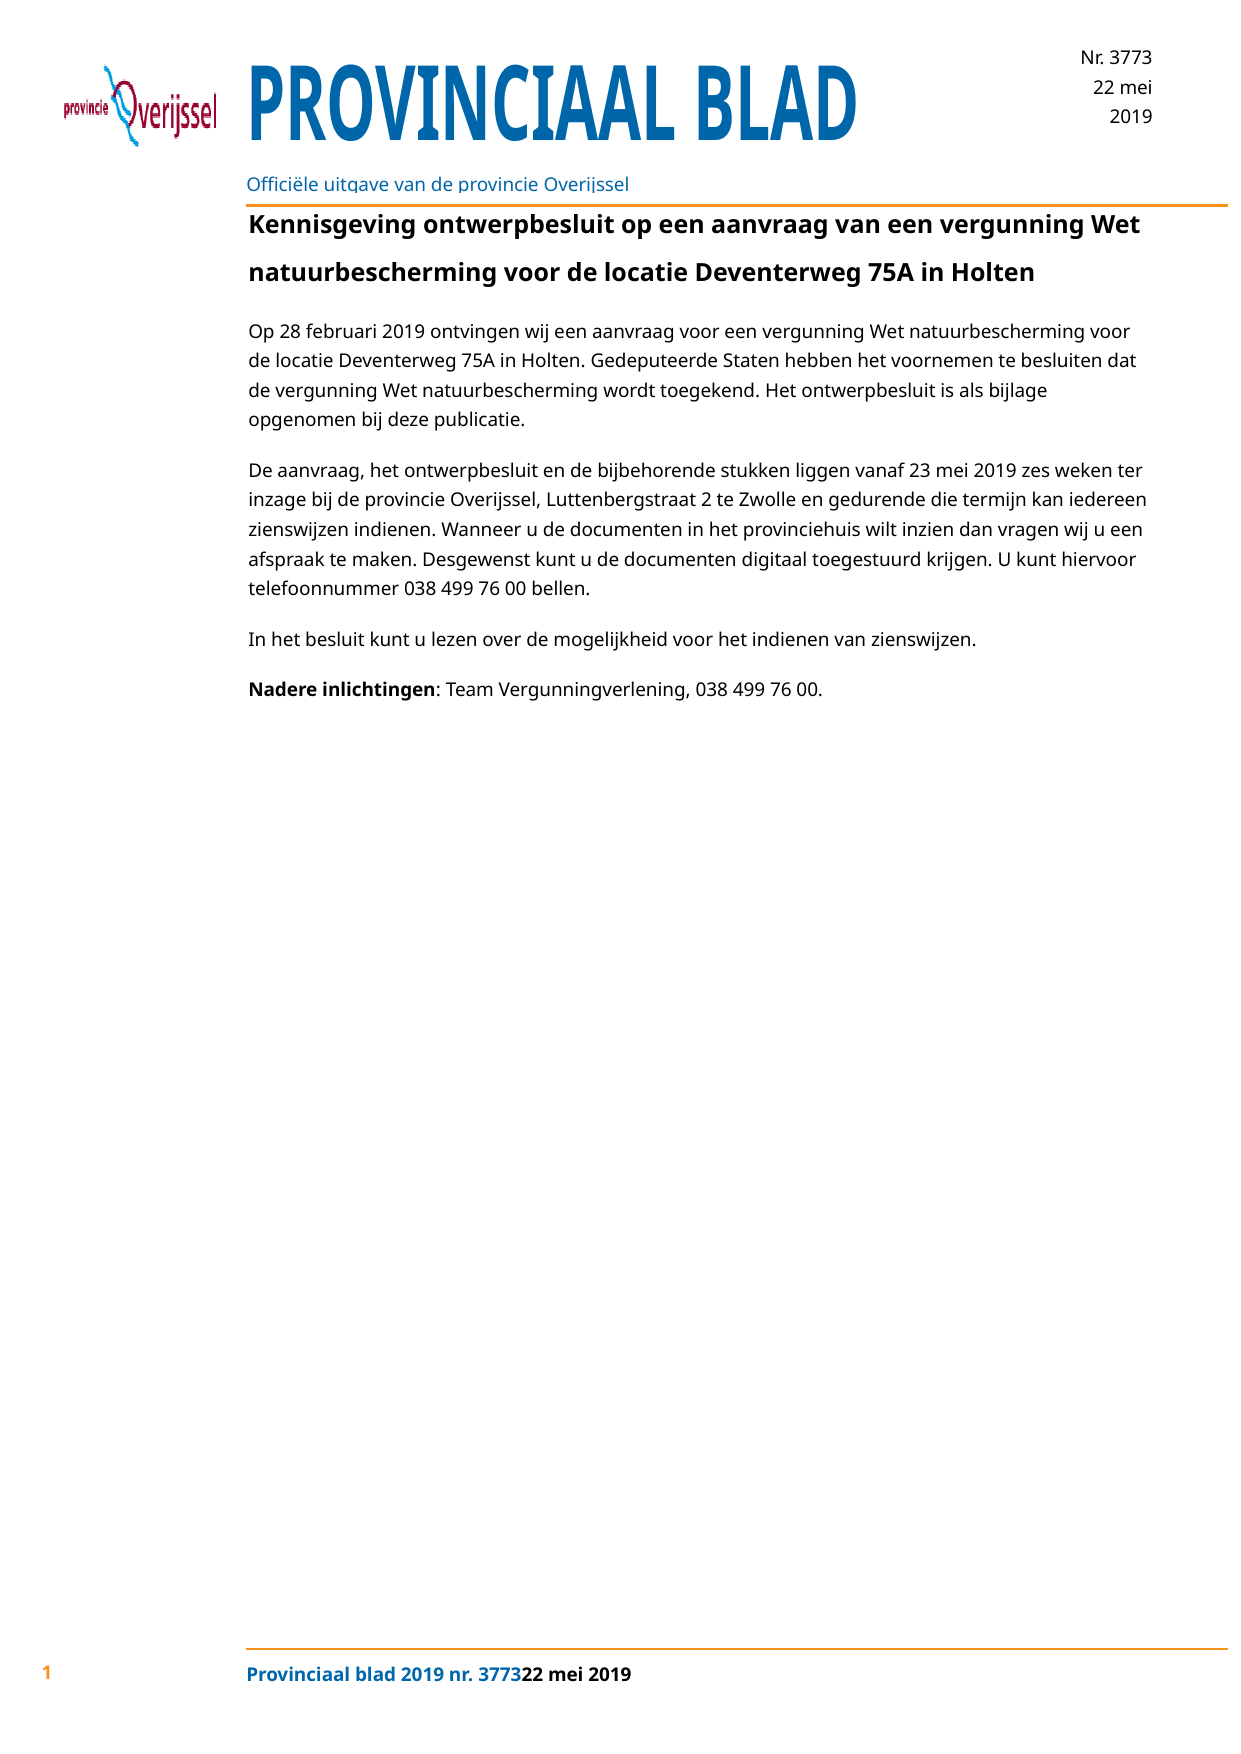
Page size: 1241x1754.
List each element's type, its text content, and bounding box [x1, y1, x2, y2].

text Nadere inlichtingen: Team Vergunningverlening, 038 499 76 00. [248, 676, 1152, 702]
text In het besluit kunt u lezen over de mogelijkheid voor het indienen van zienswijzen. [248, 626, 1152, 652]
text De aanvraag, het ontwerpbesluit en de bijbehorende stukken liggen vanaf 23 mei 2019 zes weken ter inzage bij de provincie Overijssel, Luttenbergstraat 2 te Zwolle en gedurende die termijn kan iedereen zienswijzen indienen. Wanneer u de documenten in het provinciehuis wilt inzien dan vragen wij u een afspraak te maken. Desgewenst kunt u de documenten digitaal toegestuurd krijgen. U kunt hiervoor telefoonnummer 038 499 76 00 bellen. [248, 457, 1152, 601]
text Op 28 februari 2019 ontvingen wij een aanvraag voor een vergunning Wet natuurbescherming voor de locatie Deventerweg 75A in Holten. Gedeputeerde Staten hebben het voornemen te besluiten dat de vergunning Wet natuurbescherming wordt toegekend. Het ontwerpbesluit is als bijlage opgenomen bij deze publicatie. [248, 318, 1152, 432]
text Kennisgeving ontwerpbesluit op een aanvraag van een vergunning Wet natuurbescherming voor de locatie Deventerweg 75A in Holten [248, 207, 1152, 288]
picture [41, 47, 231, 172]
